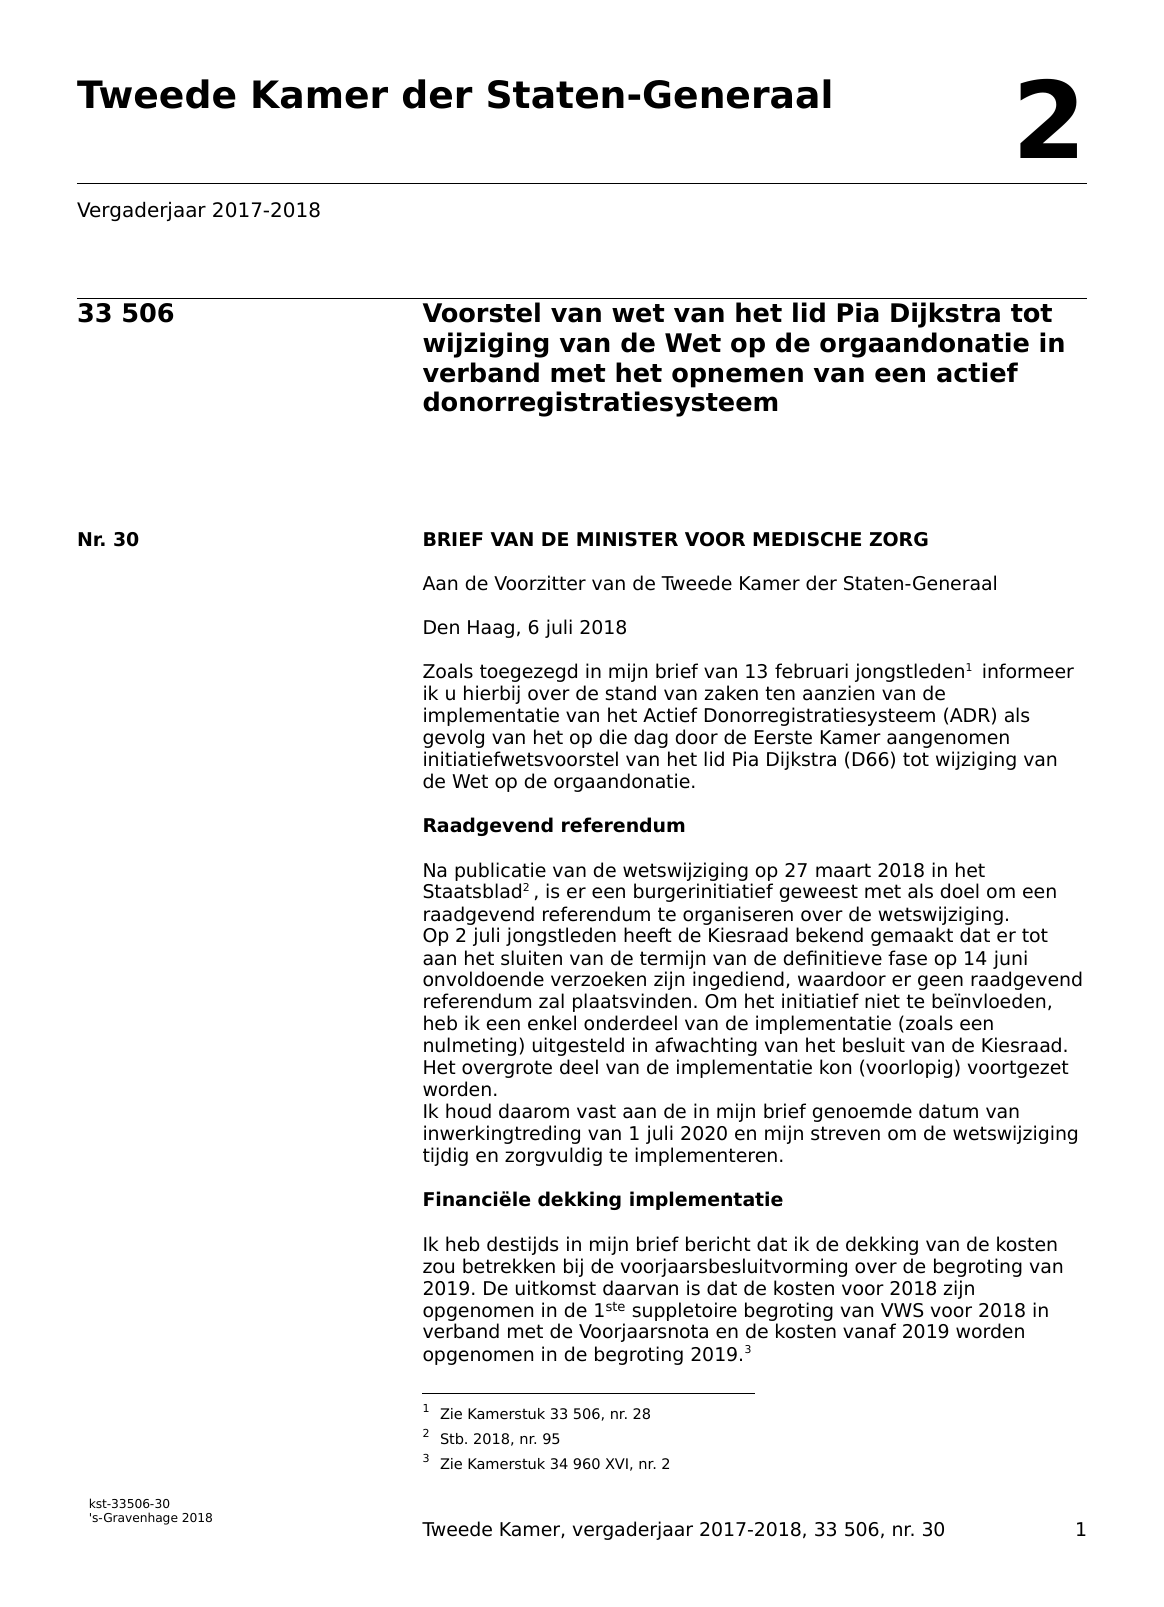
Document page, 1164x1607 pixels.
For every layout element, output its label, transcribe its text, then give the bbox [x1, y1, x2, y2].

text Ik houd daarom vast aan de in mijn brief genoemde datum van inwerkingtreding van 1 juli 2020 en mijn streven om de wetswijziging tijdig en zorgvuldig te implementeren. [422, 1101, 1087, 1167]
subtitle Nr. 30 BRIEF VAN DE MINISTER VOOR MEDISCHE ZORG [77, 529, 1087, 551]
text Aan de Voorzitter van de Tweede Kamer der Staten-Generaal [422, 573, 1087, 595]
text Zoals toegezegd in mijn brief van 13 februari jongstleden informeer ik u hierbij over de stand van zaken ten aanzien van de implementatie van het Actief Donorregistratiesysteem (ADR) als gevolg van het op die dag door de Eerste Kamer aangenomen initiatiefwetsvoorstel van het lid Pia Dijkstra (D66) tot wijziging van de Wet op de orgaandonatie. [422, 661, 1087, 793]
table_cell Vergaderjaar 2017-2018 [77, 184, 1087, 298]
text Ik heb destijds in mijn brief bericht dat ik de dekking van de kosten zou betrekken bij de voorjaarsbesluitvorming over de begroting van 2019. De uitkomst daarvan is dat de kosten voor 2018 zijn opgenomen in de 1ste suppletoire begroting van VWS voor 2018 in verband met de Voorjaarsnota en de kosten vanaf 2019 worden opgenomen in de begroting 2019. [422, 1233, 1087, 1365]
text Op 2 juli jongstleden heeft de Kiesraad bekend gemaakt dat er tot aan het sluiten van de termijn van de definitieve fase op 14 juni onvoldoende verzoeken zijn ingediend, waardoor er geen raadgevend referendum zal plaatsvinden. Om het initiatief niet te beïnvloeden, heb ik een enkel onderdeel van de implementatie (zoals een nulmeting) uitgesteld in afwachting van het besluit van de Kiesraad. Het overgrote deel van de implementatie kon (voorlopig) voortgezet worden. [422, 925, 1087, 1101]
text Zie Kamerstuk 34 960 XVI, nr. 2 [422, 1452, 1087, 1474]
text Zie Kamerstuk 33 506, nr. 28 [422, 1402, 1087, 1424]
subtitle 33 506 Voorstel van wet van het lid Pia Dijkstra tot wijziging van de Wet op de orgaandonatie in verband met het opnemen van een actief donorregistratiesysteem [77, 299, 1087, 418]
subtitle Raadgevend referendum [422, 815, 1087, 837]
text 's-Gravenhage 2018 [88, 1511, 323, 1525]
text Stb. 2018, nr. 95 [422, 1427, 1087, 1449]
text Na publicatie van de wetswijziging op 27 maart 2018 in het Staatsblad, is er een burgerinitiatief geweest met als doel om een raadgevend referendum te organiseren over de wetswijziging. [422, 859, 1087, 925]
table_header 2 [886, 59, 1087, 183]
text kst-33506-30 [88, 1497, 323, 1511]
table_header Tweede Kamer der Staten-Generaal [77, 59, 886, 183]
subtitle Financiële dekking implementatie [422, 1189, 1087, 1211]
text Den Haag, 6 juli 2018 [422, 617, 1087, 639]
